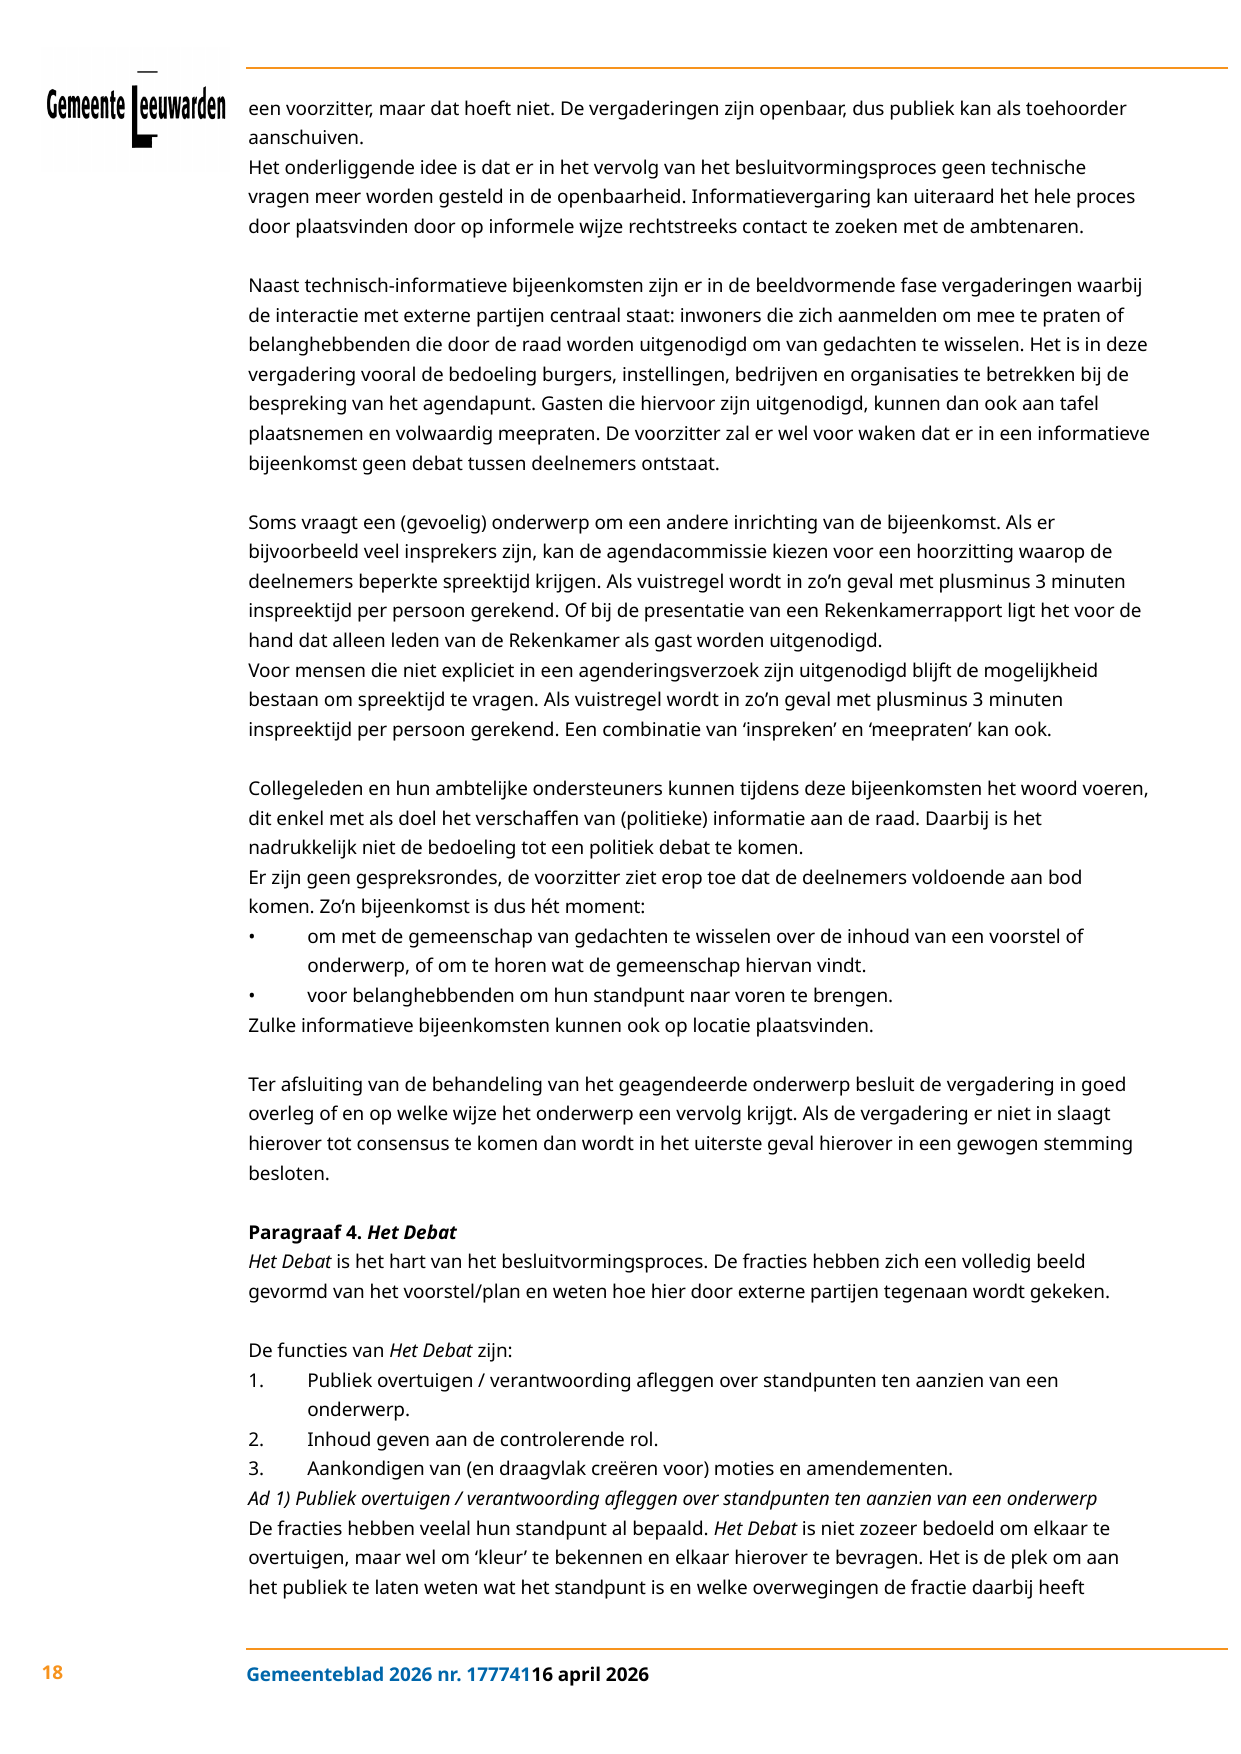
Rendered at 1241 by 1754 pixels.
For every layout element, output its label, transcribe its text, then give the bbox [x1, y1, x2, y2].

text Ad 1) Publiek overtuigen / verantwoording afleggen over standpunten ten aanzien van een onderwerp [248, 1485, 1152, 1511]
text Zulke informatieve bijeenkomsten kunnen ook op locatie plaatsvinden. [248, 1012, 1152, 1038]
text Het onderliggende idee is dat er in het vervolg van het besluitvormingsproces geen technische vragen meer worden gesteld in de openbaarheid. Informatievergaring kan uiteraard het hele proces door plaatsvinden door op informele wijze rechtstreeks contact te zoeken met de ambtenaren. [248, 154, 1152, 239]
text De functies van Het Debat zijn: [248, 1337, 1152, 1363]
text Er zijn geen gespreksrondes, de voorzitter ziet erop toe dat de deelnemers voldoende aan bod komen. Zo’n bijeenkomst is dus hét moment: [248, 864, 1152, 919]
text Paragraaf 4. Het Debat [248, 1219, 1152, 1245]
text Soms vraagt een (gevoelig) onderwerp om een andere inrichting van de bijeenkomst. Als er bijvoorbeeld veel insprekers zijn, kan de agendacommissie kiezen voor een hoorzitting waarop de deelnemers beperkte spreektijd krijgen. Als vuistregel wordt in zo’n geval met plusminus 3 minuten inspreektijd per persoon gerekend. Of bij de presentatie van een Rekenkamerrapport ligt het voor de hand dat alleen leden van de Rekenkamer als gast worden uitgenodigd. [248, 509, 1152, 653]
list om met de gemeenschap van gedachten te wisselen over de inhoud van een voorstel of onderwerp, of om te horen wat de gemeenschap hiervan vindt. [248, 923, 1152, 978]
text Ter afsluiting van de behandeling van het geagendeerde onderwerp besluit de vergadering in goed overleg of en op welke wijze het onderwerp een vervolg krijgt. Als de vergadering er niet in slaagt hierover tot consensus te komen dan wordt in het uiterste geval hierover in een gewogen stemming besloten. [248, 1071, 1152, 1186]
picture [41, 47, 231, 172]
list voor belanghebbenden om hun standpunt naar voren te brengen. [248, 982, 1152, 1008]
text De fracties hebben veelal hun standpunt al bepaald. Het Debat is niet zozeer bedoeld om elkaar te overtuigen, maar wel om ‘kleur’ te bekennen en elkaar hierover te bevragen. Het is de plek om aan het publiek te laten weten wat het standpunt is en welke overwegingen de fractie daarbij heeft [248, 1515, 1152, 1600]
list Aankondigen van (en draagvlak creëren voor) moties en amendementen. [248, 1456, 1152, 1481]
text Het Debat is het hart van het besluitvormingsproces. De fracties hebben zich een volledig beeld gevormd van het voorstel/plan en weten hoe hier door externe partijen tegenaan wordt gekeken. [248, 1248, 1152, 1304]
list Inhoud geven aan de controlerende rol. [248, 1426, 1152, 1452]
text een voorzitter, maar dat hoeft niet. De vergaderingen zijn openbaar, dus publiek kan als toehoorder aanschuiven. [248, 95, 1152, 150]
text Naast technisch-informatieve bijeenkomsten zijn er in de beeldvormende fase vergaderingen waarbij de interactie met externe partijen centraal staat: inwoners die zich aanmelden om mee te praten of belanghebbenden die door de raad worden uitgenodigd om van gedachten te wisselen. Het is in deze vergadering vooral de bedoeling burgers, instellingen, bedrijven en organisaties te betrekken bij de bespreking van het agendapunt. Gasten die hiervoor zijn uitgenodigd, kunnen dan ook aan tafel plaatsnemen en volwaardig meepraten. De voorzitter zal er wel voor waken dat er in een informatieve bijeenkomst geen debat tussen deelnemers ontstaat. [248, 272, 1152, 476]
text Collegeleden en hun ambtelijke ondersteuners kunnen tijdens deze bijeenkomsten het woord voeren, dit enkel met als doel het verschaffen van (politieke) informatie aan de raad. Daarbij is het nadrukkelijk niet de bedoeling tot een politiek debat te komen. [248, 775, 1152, 860]
list Publiek overtuigen / verantwoording afleggen over standpunten ten aanzien van een onderwerp. [248, 1367, 1152, 1422]
text Voor mensen die niet expliciet in een agenderingsverzoek zijn uitgenodigd blijft de mogelijkheid bestaan om spreektijd te vragen. Als vuistregel wordt in zo’n geval met plusminus 3 minuten inspreektijd per persoon gerekend. Een combinatie van ‘inspreken’ en ‘meepraten’ kan ook. [248, 657, 1152, 742]
